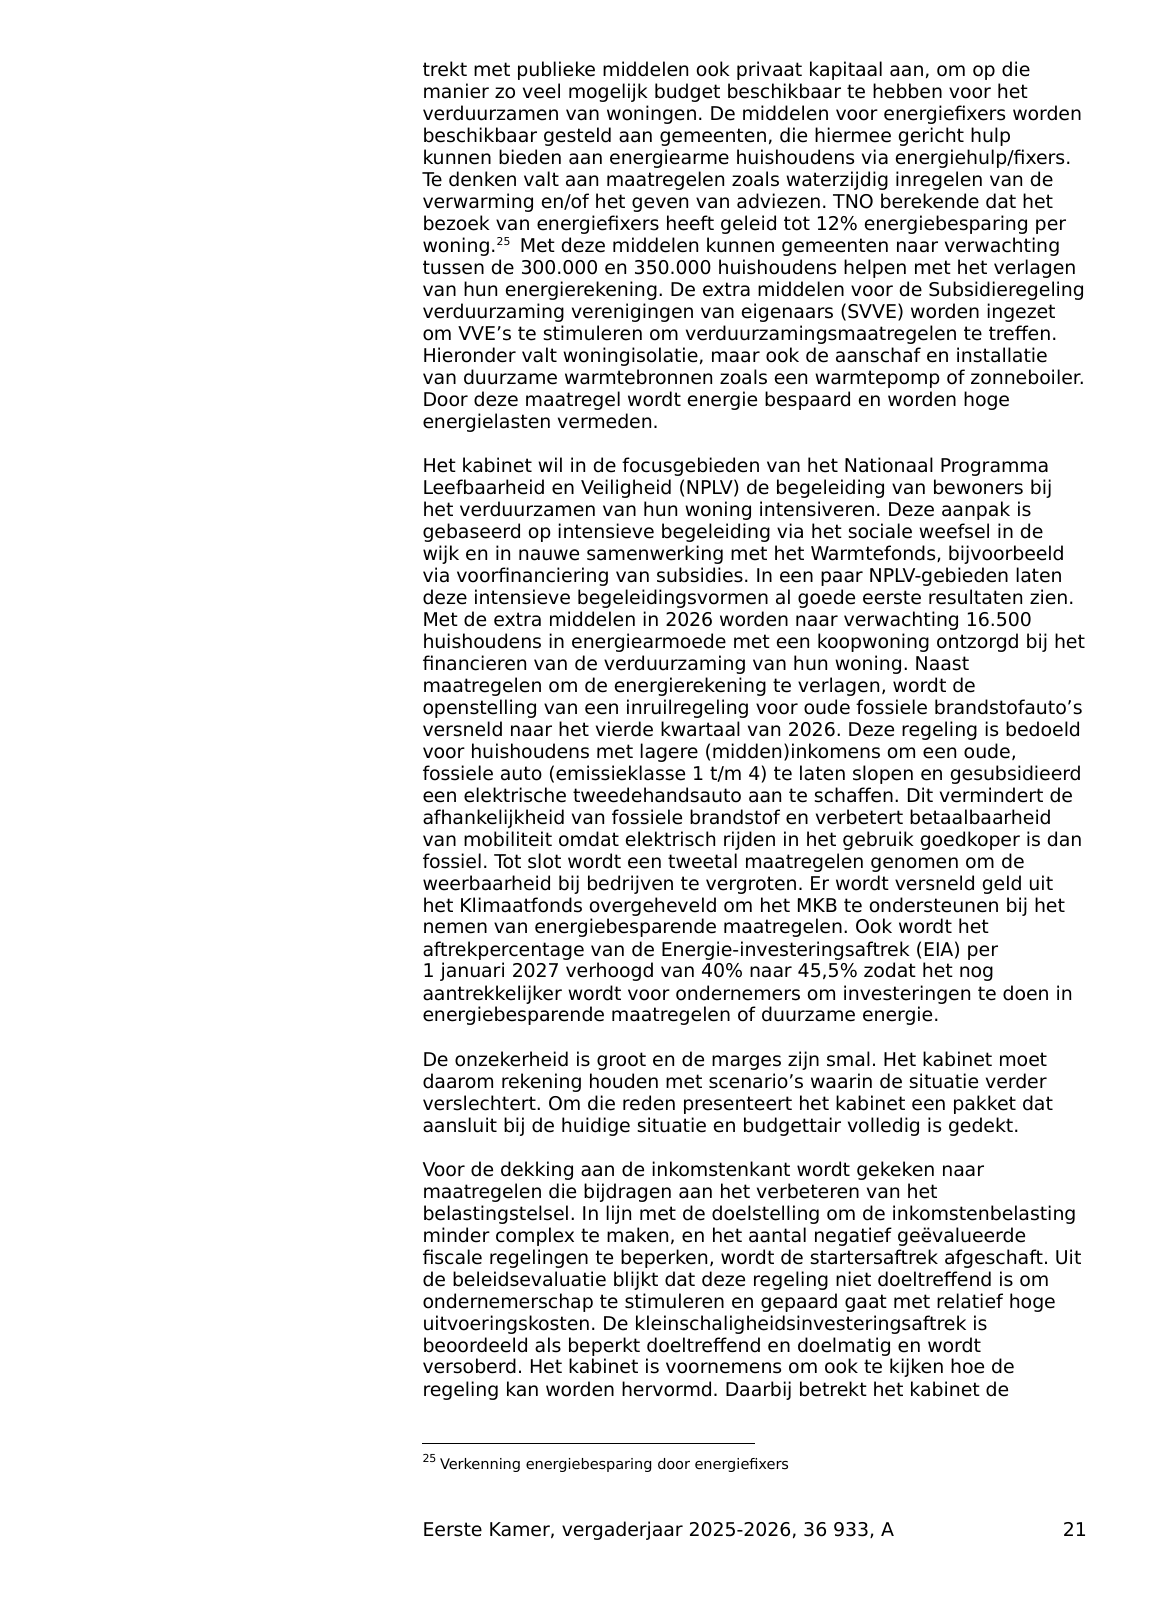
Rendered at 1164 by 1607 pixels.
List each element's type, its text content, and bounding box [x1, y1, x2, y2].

text Verkenning energiebesparing door energiefixers [422, 1452, 1087, 1474]
text trekt met publieke middelen ook privaat kapitaal aan, om op die manier zo veel mogelijk budget beschikbaar te hebben voor het verduurzamen van woningen. De middelen voor energiefixers worden beschikbaar gesteld aan gemeenten, die hiermee gericht hulp kunnen bieden aan energiearme huishoudens via energiehulp/fixers. Te denken valt aan maatregelen zoals waterzijdig inregelen van de verwarming en/of het geven van adviezen. TNO berekende dat het bezoek van energiefixers heeft geleid tot 12% energiebesparing per woning. Met deze middelen kunnen gemeenten naar verwachting tussen de 300.000 en 350.000 huishoudens helpen met het verlagen van hun energierekening. De extra middelen voor de Subsidieregeling verduurzaming verenigingen van eigenaars (SVVE) worden ingezet om VVE’s te stimuleren om verduurzamingsmaatregelen te treffen. Hieronder valt woningisolatie, maar ook de aanschaf en installatie van duurzame warmtebronnen zoals een warmtepomp of zonneboiler. Door deze maatregel wordt energie bespaard en worden hoge energielasten vermeden. [422, 59, 1087, 433]
text Het kabinet wil in de focusgebieden van het Nationaal Programma Leefbaarheid en Veiligheid (NPLV) de begeleiding van bewoners bij het verduurzamen van hun woning intensiveren. Deze aanpak is gebaseerd op intensieve begeleiding via het sociale weefsel in de wijk en in nauwe samenwerking met het Warmtefonds, bijvoorbeeld via voorfinanciering van subsidies. In een paar NPLV-gebieden laten deze intensieve begeleidingsvormen al goede eerste resultaten zien. Met de extra middelen in 2026 worden naar verwachting 16.500 huishoudens in energiearmoede met een koopwoning ontzorgd bij het financieren van de verduurzaming van hun woning. Naast maatregelen om de energierekening te verlagen, wordt de openstelling van een inruilregeling voor oude fossiele brandstofauto’s versneld naar het vierde kwartaal van 2026. Deze regeling is bedoeld voor huishoudens met lagere (midden)inkomens om een oude, fossiele auto (emissieklasse 1 t/m 4) te laten slopen en gesubsidieerd een elektrische tweedehandsauto aan te schaffen. Dit vermindert de afhankelijkheid van fossiele brandstof en verbetert betaalbaarheid van mobiliteit omdat elektrisch rijden in het gebruik goedkoper is dan fossiel. Tot slot wordt een tweetal maatregelen genomen om de weerbaarheid bij bedrijven te vergroten. Er wordt versneld geld uit het Klimaatfonds overgeheveld om het MKB te ondersteunen bij het nemen van energiebesparende maatregelen. Ook wordt het aftrekpercentage van de Energie-investeringsaftrek (EIA) per 1 januari 2027 verhoogd van 40% naar 45,5% zodat het nog aantrekkelijker wordt voor ondernemers om investeringen te doen in energiebesparende maatregelen of duurzame energie. [422, 455, 1087, 1026]
text Voor de dekking aan de inkomstenkant wordt gekeken naar maatregelen die bijdragen aan het verbeteren van het belastingstelsel. In lijn met de doelstelling om de inkomstenbelasting minder complex te maken, en het aantal negatief geëvalueerde fiscale regelingen te beperken, wordt de startersaftrek afgeschaft. Uit de beleidsevaluatie blijkt dat deze regeling niet doeltreffend is om ondernemerschap te stimuleren en gepaard gaat met relatief hoge uitvoeringskosten. De kleinschaligheidsinvesteringsaftrek is beoordeeld als beperkt doeltreffend en doelmatig en wordt versoberd. Het kabinet is voornemens om ook te kijken hoe de regeling kan worden hervormd. Daarbij betrekt het kabinet de [422, 1159, 1087, 1400]
text De onzekerheid is groot en de marges zijn smal. Het kabinet moet daarom rekening houden met scenario’s waarin de situatie verder verslechtert. Om die reden presenteert het kabinet een pakket dat aansluit bij de huidige situatie en budgettair volledig is gedekt. [422, 1048, 1087, 1136]
